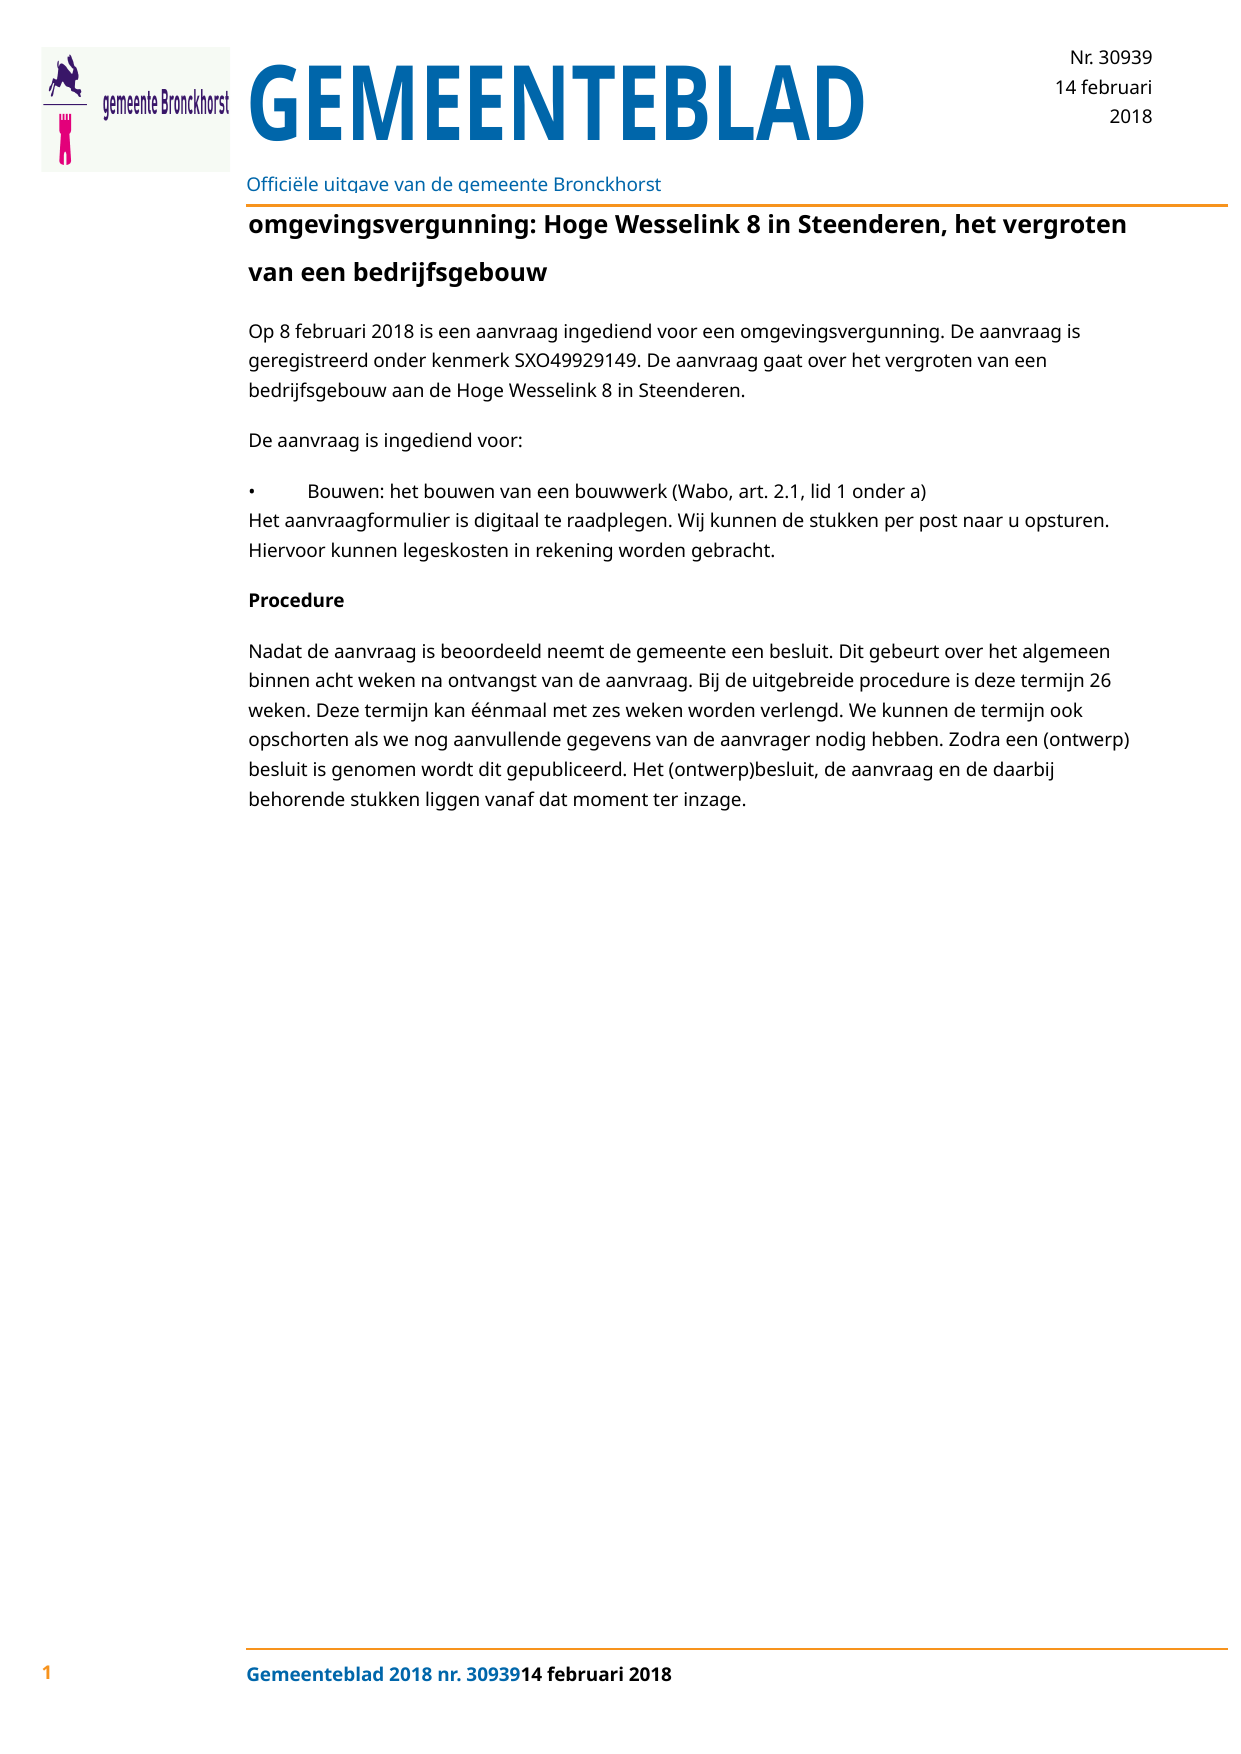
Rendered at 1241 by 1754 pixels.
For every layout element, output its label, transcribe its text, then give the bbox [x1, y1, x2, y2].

text Op 8 februari 2018 is een aanvraag ingediend voor een omgevingsvergunning. De aanvraag is geregistreerd onder kenmerk SXO49929149. De aanvraag gaat over het vergroten van een bedrijfsgebouw aan de Hoge Wesselink 8 in Steenderen. [248, 318, 1152, 403]
text Het aanvraagformulier is digitaal te raadplegen. Wij kunnen de stukken per post naar u opsturen. Hiervoor kunnen legeskosten in rekening worden gebracht. [248, 507, 1152, 563]
text Procedure [248, 587, 1152, 613]
text omgevingsvergunning: Hoge Wesselink 8 in Steenderen, het vergroten van een bedrijfsgebouw [248, 207, 1152, 288]
text De aanvraag is ingediend voor: [248, 427, 1152, 453]
text Nadat de aanvraag is beoordeeld neemt de gemeente een besluit. Dit gebeurt over het algemeen binnen acht weken na ontvangst van de aanvraag. Bij de uitgebreide procedure is deze termijn 26 weken. Deze termijn kan éénmaal met zes weken worden verlengd. We kunnen de termijn ook opschorten als we nog aanvullende gegevens van de aanvrager nodig hebben. Zodra een (ontwerp) besluit is genomen wordt dit gepubliceerd. Het (ontwerp)besluit, de aanvraag en de daarbij behorende stukken liggen vanaf dat moment ter inzage. [248, 638, 1152, 812]
picture [41, 47, 231, 172]
list Bouwen: het bouwen van een bouwwerk (Wabo, art. 2.1, lid 1 onder a) [248, 478, 1152, 504]
